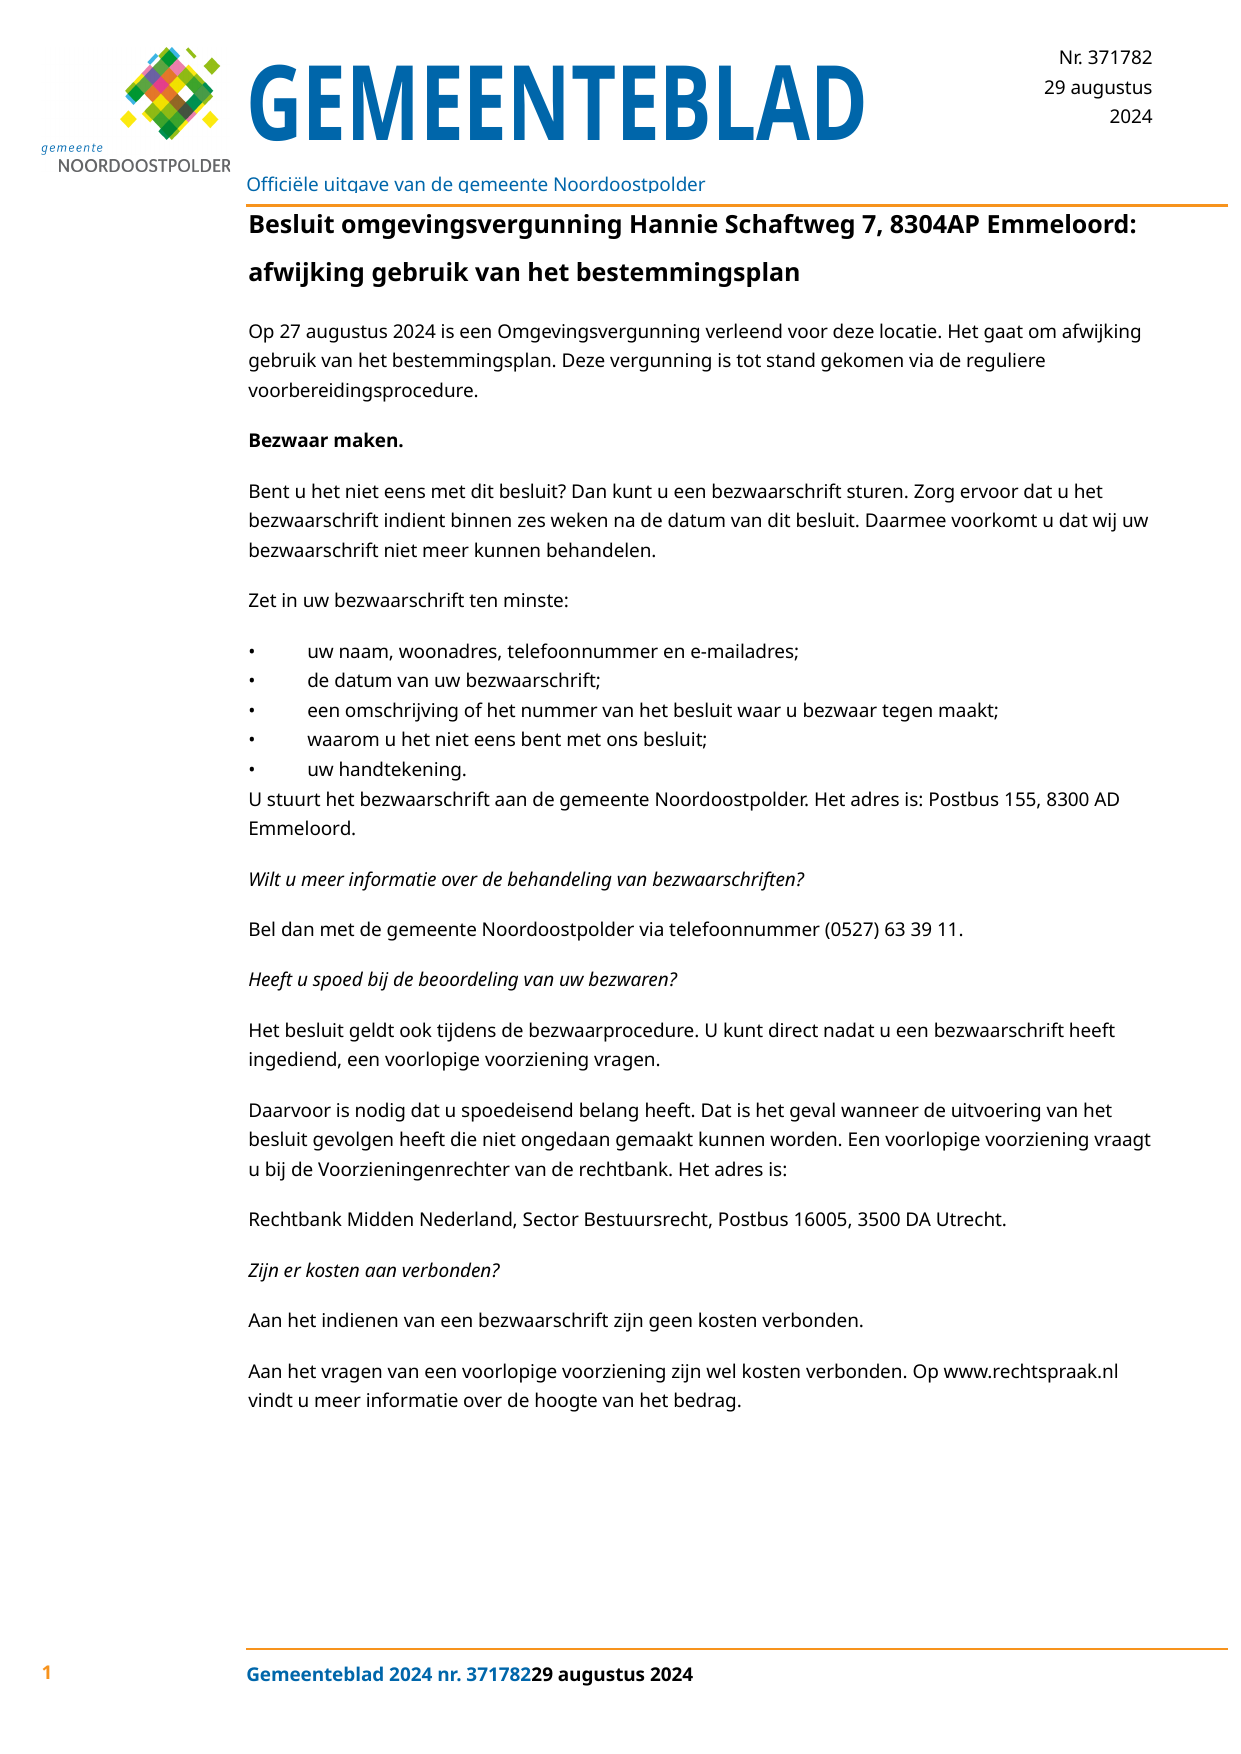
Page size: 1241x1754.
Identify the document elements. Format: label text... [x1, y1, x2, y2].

list een omschrijving of het nummer van het besluit waar u bezwaar tegen maakt; [248, 697, 1152, 723]
list waarom u het niet eens bent met ons besluit; [248, 727, 1152, 752]
text Heeft u spoed bij de beoordeling van uw bezwaren? [248, 967, 1152, 992]
text Het besluit geldt ook tijdens de bezwaarprocedure. U kunt direct nadat u een bezwaarschrift heeft ingediend, een voorlopige voorziening vragen. [248, 1017, 1152, 1072]
text Bent u het niet eens met dit besluit? Dan kunt u een bezwaarschrift sturen. Zorg ervoor dat u het bezwaarschrift indient binnen zes weken na de datum van dit besluit. Daarmee voorkomt u dat wij uw bezwaarschrift niet meer kunnen behandelen. [248, 478, 1152, 563]
text Aan het indienen van een bezwaarschrift zijn geen kosten verbonden. [248, 1307, 1152, 1333]
text Zet in uw bezwaarschrift ten minste: [248, 587, 1152, 613]
list uw naam, woonadres, telefoonnummer en e-mailadres; [248, 638, 1152, 664]
text Daarvoor is nodig dat u spoedeisend belang heeft. Dat is het geval wanneer de uitvoering van het besluit gevolgen heeft die niet ongedaan gemaakt kunnen worden. Een voorlopige voorziening vraagt u bij de Voorzieningenrechter van de rechtbank. Het adres is: [248, 1097, 1152, 1182]
text Wilt u meer informatie over de behandeling van bezwaarschriften? [248, 866, 1152, 892]
text Aan het vragen van een voorlopige voorziening zijn wel kosten verbonden. Op www.rechtspraak.nl vindt u meer informatie over de hoogte van het bedrag. [248, 1358, 1152, 1413]
picture [41, 47, 231, 172]
text Zijn er kosten aan verbonden? [248, 1257, 1152, 1283]
text U stuurt het bezwaarschrift aan de gemeente Noordoostpolder. Het adres is: Postbus 155, 8300 AD Emmeloord. [248, 786, 1152, 841]
text Rechtbank Midden Nederland, Sector Bestuursrecht, Postbus 16005, 3500 DA Utrecht. [248, 1207, 1152, 1232]
list uw handtekening. [248, 756, 1152, 782]
text Bezwaar maken. [248, 427, 1152, 453]
list de datum van uw bezwaarschrift; [248, 667, 1152, 693]
text Bel dan met de gemeente Noordoostpolder via telefoonnummer (0527) 63 39 11. [248, 916, 1152, 942]
text Besluit omgevingsvergunning Hannie Schaftweg 7, 8304AP Emmeloord: afwijking gebruik van het bestemmingsplan [248, 207, 1152, 288]
text Op 27 augustus 2024 is een Omgevingsvergunning verleend voor deze locatie. Het gaat om afwijking gebruik van het bestemmingsplan. Deze vergunning is tot stand gekomen via de reguliere voorbereidingsprocedure. [248, 318, 1152, 403]
